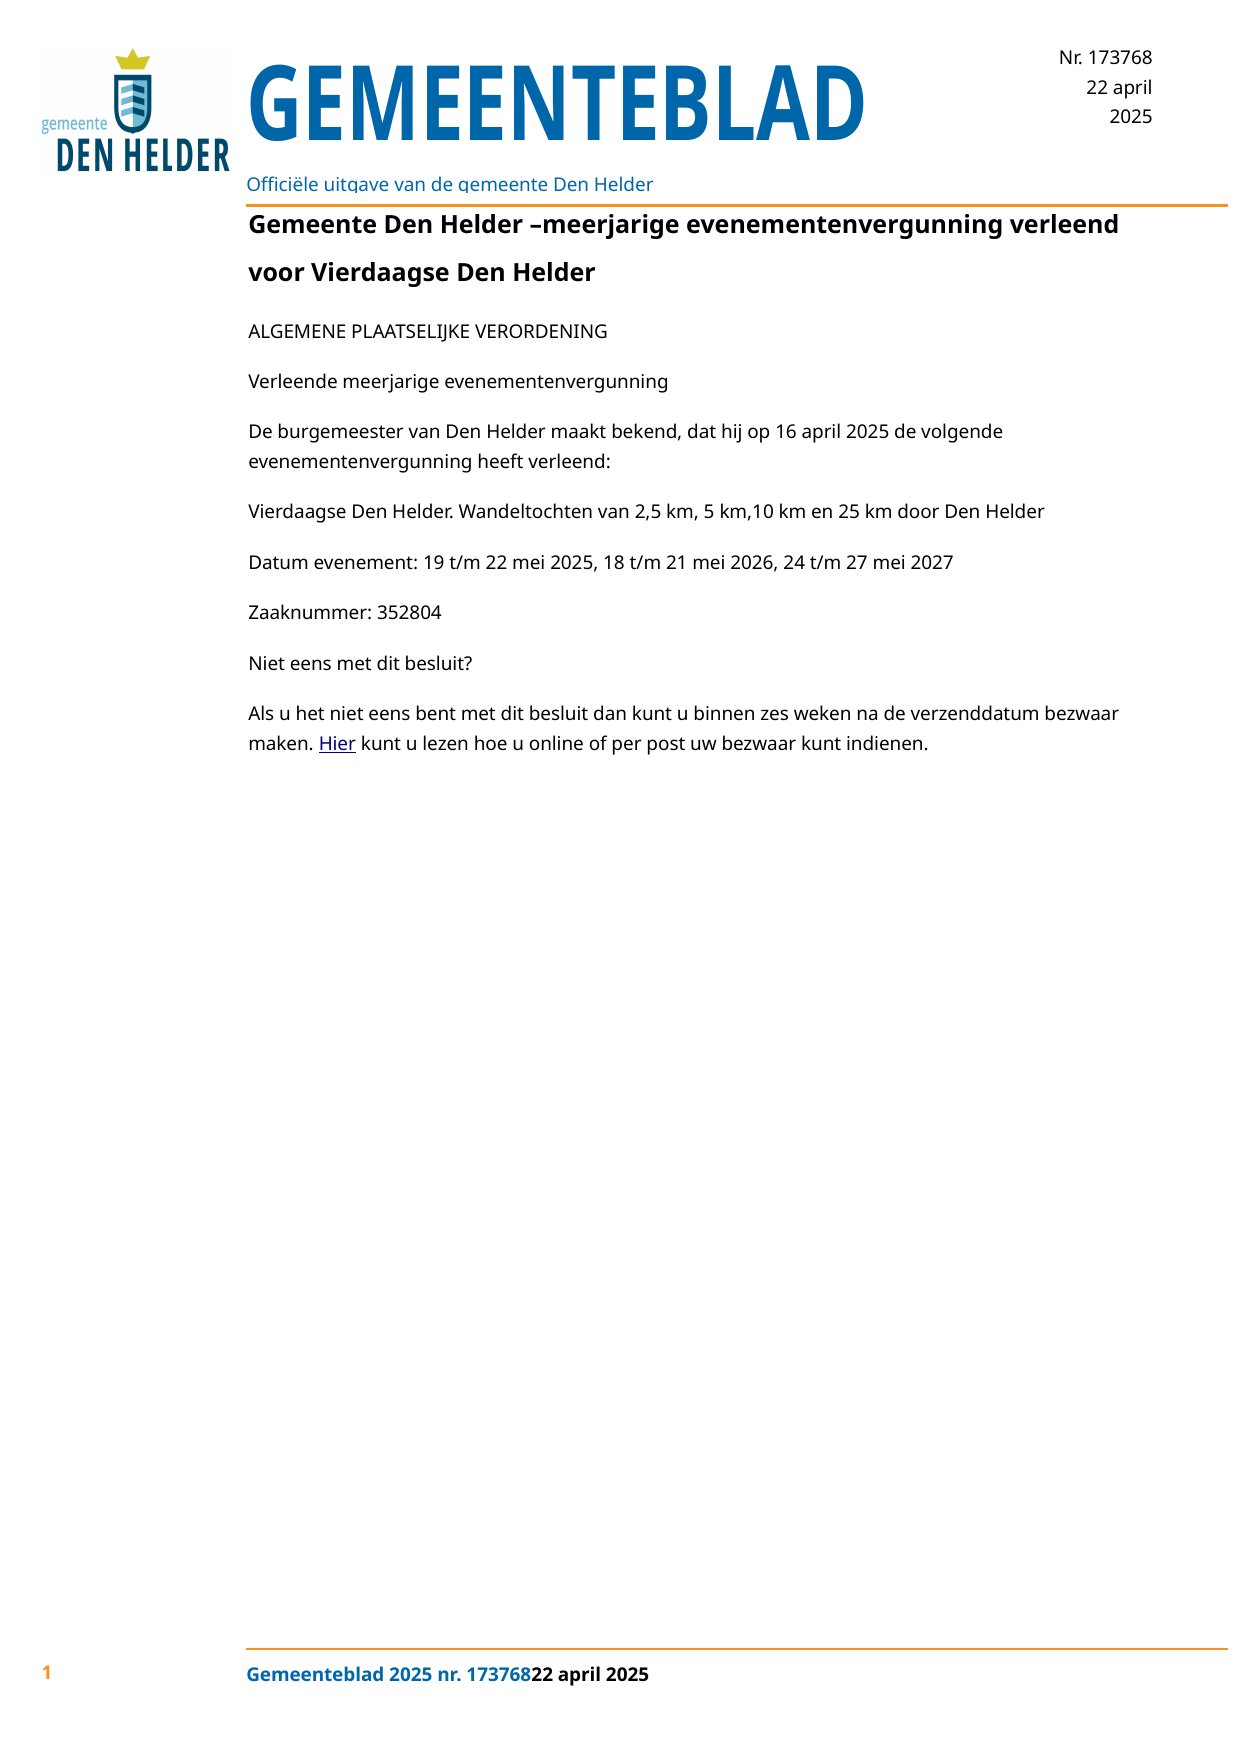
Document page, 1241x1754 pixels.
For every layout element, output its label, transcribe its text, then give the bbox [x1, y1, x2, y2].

picture [130, 157, 135, 172]
text De burgemeester van Den Helder maakt bekend, dat hij op 16 april 2025 de volgende evenementenvergunning heeft verleend: [248, 419, 1152, 474]
text Niet eens met dit besluit? [248, 650, 1152, 676]
text Zaaknummer: 352804 [248, 599, 1152, 625]
text ALGEMENE PLAATSELIJKE VERORDENING [248, 318, 1152, 344]
text Datum evenement: 19 t/m 22 mei 2025, 18 t/m 21 mei 2026, 24 t/m 27 mei 2027 [248, 549, 1152, 575]
picture [182, 144, 187, 165]
picture [100, 154, 106, 172]
text Gemeente Den Helder –meerjarige evenementenvergunning verleend voor Vierdaagse Den Helder [248, 207, 1152, 288]
picture [63, 144, 68, 165]
picture [220, 160, 224, 172]
picture [41, 47, 231, 172]
text Als u het niet eens bent met dit besluit dan kunt u binnen zes weken na de verzenddatum bezwaar maken. Hier kunt u lezen hoe u online of per post uw bezwaar kunt indienen. [248, 700, 1152, 756]
text Vierdaagse Den Helder. Wandeltochten van 2,5 km, 5 km,10 km en 25 km door Den Helder [248, 499, 1152, 524]
text Verleende meerjarige evenementenvergunning [248, 368, 1152, 394]
